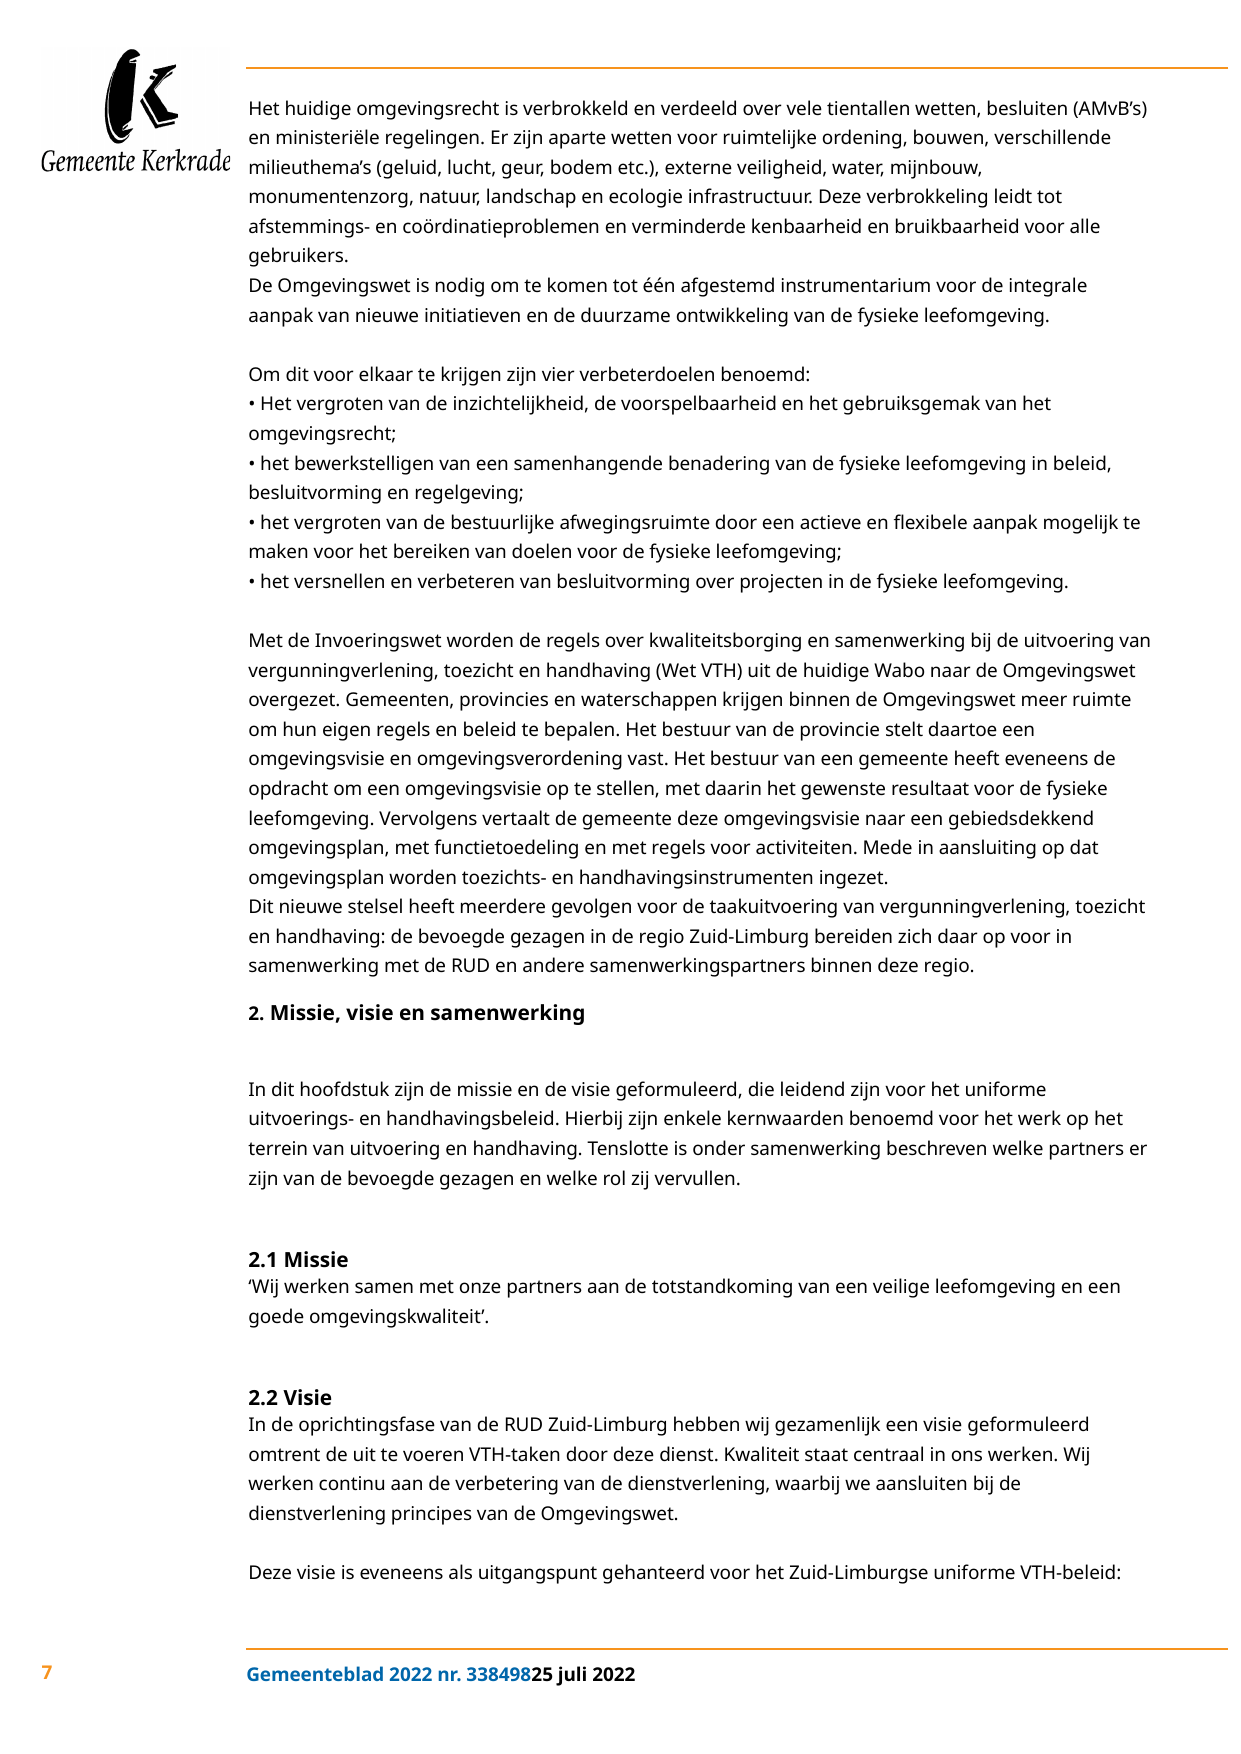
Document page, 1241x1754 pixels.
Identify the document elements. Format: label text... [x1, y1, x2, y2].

text 2.1 Missie [248, 1245, 1152, 1273]
text 2.2 Visie [248, 1383, 1152, 1411]
text Dit nieuwe stelsel heeft meerdere gevolgen voor de taakuitvoering van vergunningverlening, toezicht en handhaving: de bevoegde gezagen in de regio Zuid-Limburg bereiden zich daar op voor in samenwerking met de RUD en andere samenwerkingspartners binnen deze regio. [248, 893, 1152, 978]
text Deze visie is eveneens als uitgangspunt gehanteerd voor het Zuid-Limburgse uniforme VTH-beleid: [248, 1559, 1152, 1585]
text • het versnellen en verbeteren van besluitvorming over projecten in de fysieke leefomgeving. [248, 568, 1152, 594]
text Om dit voor elkaar te krijgen zijn vier verbeterdoelen benoemd: [248, 361, 1152, 387]
text • het bewerkstelligen van een samenhangende benadering van de fysieke leefomgeving in beleid, besluitvorming en regelgeving; [248, 450, 1152, 505]
text Met de Invoeringswet worden de regels over kwaliteitsborging en samenwerking bij de uitvoering van vergunningverlening, toezicht en handhaving (Wet VTH) uit de huidige Wabo naar de Omgevingswet overgezet. Gemeenten, provincies en waterschappen krijgen binnen de Omgevingswet meer ruimte om hun eigen regels en beleid te bepalen. Het bestuur van de provincie stelt daartoe een omgevingsvisie en omgevingsverordening vast. Het bestuur van een gemeente heeft eveneens de opdracht om een omgevingsvisie op te stellen, met daarin het gewenste resultaat voor de fysieke leefomgeving. Vervolgens vertaalt de gemeente deze omgevingsvisie naar een gebiedsdekkend omgevingsplan, met functietoedeling en met regels voor activiteiten. Mede in aansluiting op dat omgevingsplan worden toezichts- en handhavingsinstrumenten ingezet. [248, 627, 1152, 890]
text In de oprichtingsfase van de RUD Zuid-Limburg hebben wij gezamenlijk een visie geformuleerd omtrent de uit te voeren VTH-taken door deze dienst. Kwaliteit staat centraal in ons werken. Wij werken continu aan de verbetering van de dienstverlening, waarbij we aansluiten bij de dienstverlening principes van de Omgevingswet. [248, 1411, 1152, 1526]
text De Omgevingswet is nodig om te komen tot één afgestemd instrumentarium voor de integrale aanpak van nieuwe initiatieven en de duurzame ontwikkeling van de fysieke leefomgeving. [248, 272, 1152, 328]
text In dit hoofdstuk zijn de missie en de visie geformuleerd, die leidend zijn voor het uniforme uitvoerings- en handhavingsbeleid. Hierbij zijn enkele kernwaarden benoemd voor het werk op het terrein van uitvoering en handhaving. Tenslotte is onder samenwerking beschreven welke partners er zijn van de bevoegde gezagen en welke rol zij vervullen. [248, 1076, 1152, 1191]
text ‘Wij werken samen met onze partners aan de totstandkoming van een veilige leefomgeving en een goede omgevingskwaliteit’. [248, 1273, 1152, 1328]
text 2. Missie, visie en samenwerking [248, 998, 1152, 1027]
text • het vergroten van de bestuurlijke afwegingsruimte door een actieve en flexibele aanpak mogelijk te maken voor het bereiken van doelen voor de fysieke leefomgeving; [248, 509, 1152, 564]
text • Het vergroten van de inzichtelijkheid, de voorspelbaarheid en het gebruiksgemak van het omgevingsrecht; [248, 391, 1152, 446]
picture [41, 47, 231, 172]
text Het huidige omgevingsrecht is verbrokkeld en verdeeld over vele tientallen wetten, besluiten (AMvB’s) en ministeriële regelingen. Er zijn aparte wetten voor ruimtelijke ordening, bouwen, verschillende milieuthema’s (geluid, lucht, geur, bodem etc.), externe veiligheid, water, mijnbouw, monumentenzorg, natuur, landschap en ecologie infrastructuur. Deze verbrokkeling leidt tot afstemmings- en coördinatieproblemen en verminderde kenbaarheid en bruikbaarheid voor alle gebruikers. [248, 95, 1152, 268]
